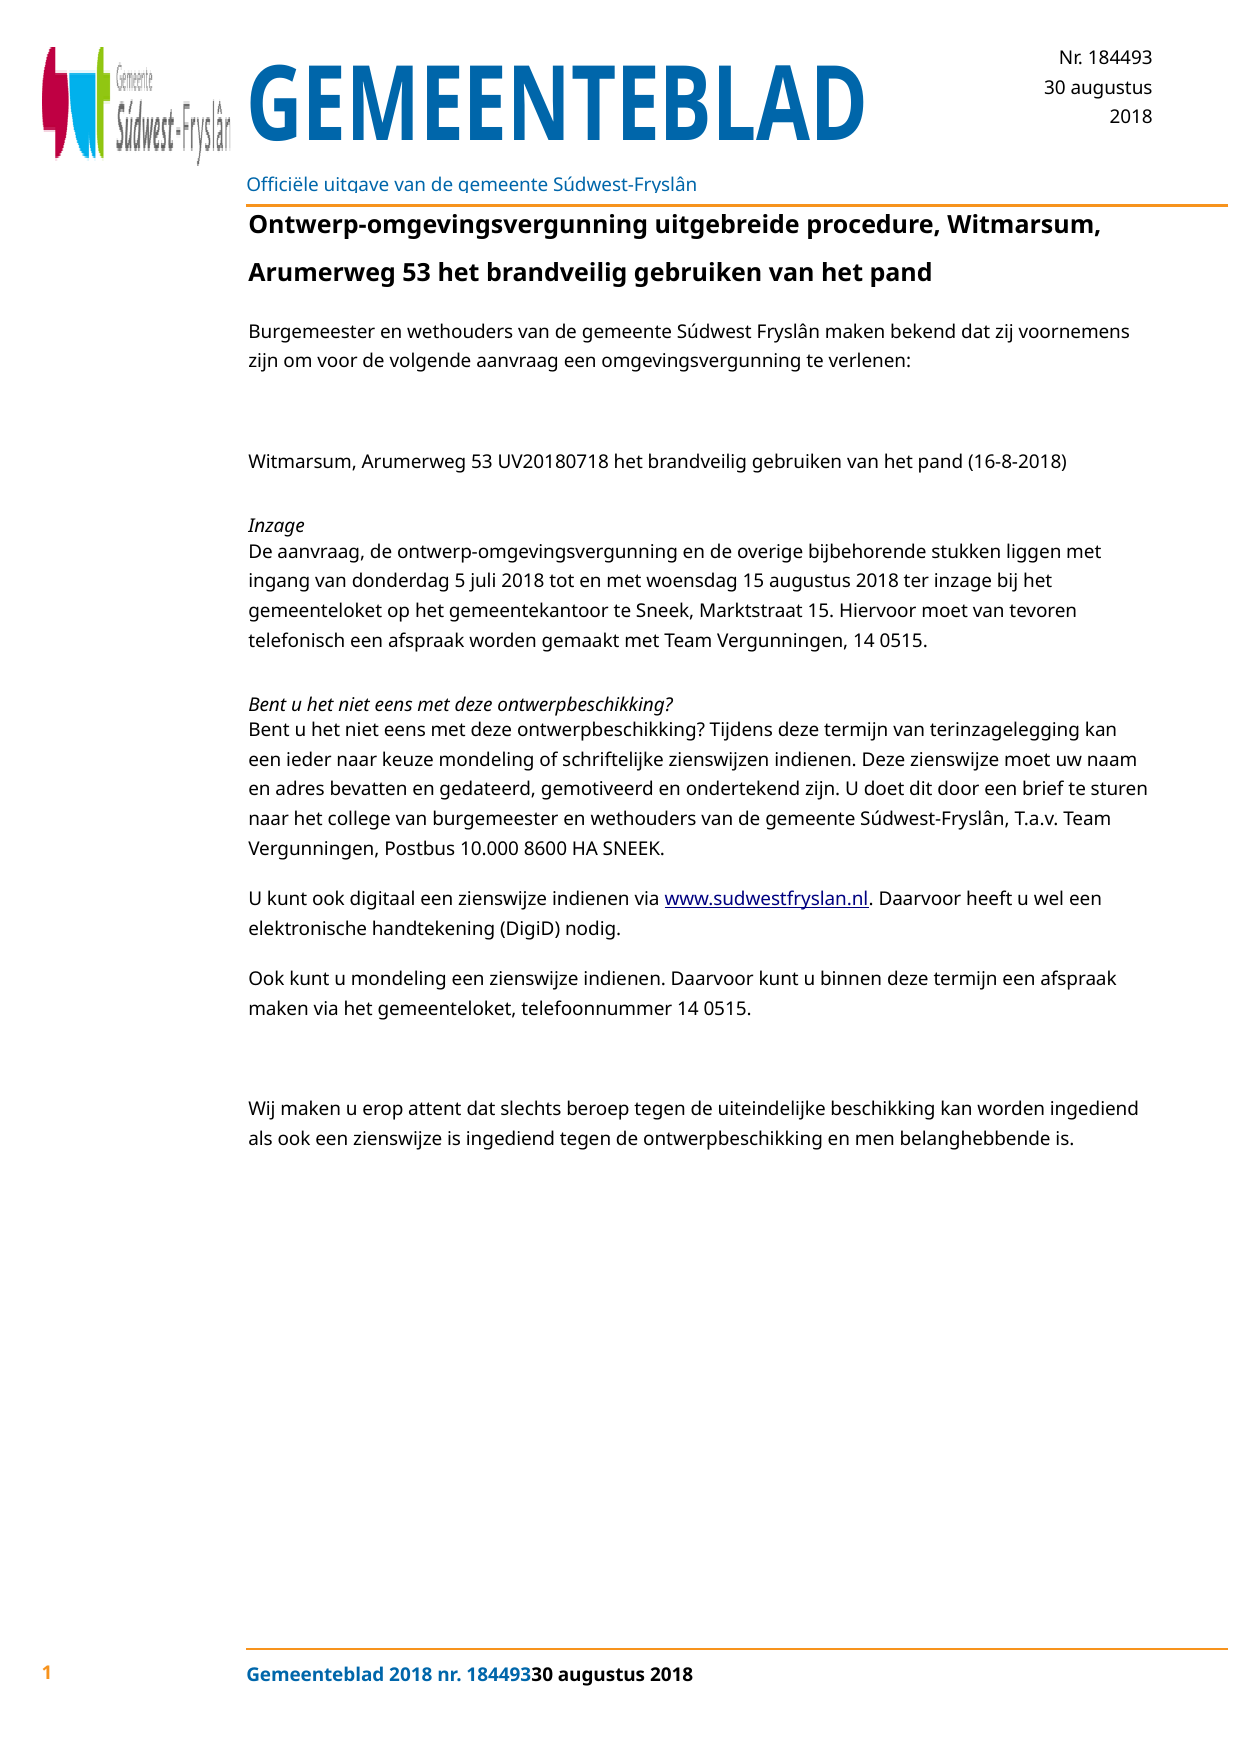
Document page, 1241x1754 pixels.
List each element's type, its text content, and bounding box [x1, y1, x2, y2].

text Wij maken u erop attent dat slechts beroep tegen de uiteindelijke beschikking kan worden ingediend als ook een zienswijze is ingediend tegen de ontwerpbeschikking en men belanghebbende is. [248, 1096, 1152, 1151]
text Inzage [248, 512, 1152, 538]
text De aanvraag, de ontwerp-omgevingsvergunning en de overige bijbehorende stukken liggen met ingang van donderdag 5 juli 2018 tot en met woensdag 15 augustus 2018 ter inzage bij het gemeenteloket op het gemeentekantoor te Sneek, Marktstraat 15. Hiervoor moet van tevoren telefonisch een afspraak worden gemaakt met Team Vergunningen, 14 0515. [248, 538, 1152, 652]
text Ontwerp-omgevingsvergunning uitgebreide procedure, Witmarsum, Arumerweg 53 het brandveilig gebruiken van het pand [248, 207, 1152, 288]
text Burgemeester en wethouders van de gemeente Súdwest Fryslân maken bekend dat zij voornemens zijn om voor de volgende aanvraag een omgevingsvergunning te verlenen: [248, 318, 1152, 373]
picture [41, 47, 231, 172]
text Bent u het niet eens met deze ontwerpbeschikking? [248, 691, 1152, 716]
text Ook kunt u mondeling een zienswijze indienen. Daarvoor kunt u binnen deze termijn een afspraak maken via het gemeenteloket, telefoonnummer 14 0515. [248, 965, 1152, 1021]
text Witmarsum, Arumerweg 53 UV20180718 het brandveilig gebruiken van het pand (16-8-2018) [248, 448, 1152, 474]
text U kunt ook digitaal een zienswijze indienen via www.sudwestfryslan.nl. Daarvoor heeft u wel een elektronische handtekening (DigiD) nodig. [248, 885, 1152, 941]
text Bent u het niet eens met deze ontwerpbeschikking? Tijdens deze termijn van terinzagelegging kan een ieder naar keuze mondeling of schriftelijke zienswijzen indienen. Deze zienswijze moet uw naam en adres bevatten en gedateerd, gemotiveerd en ondertekend zijn. U doet dit door een brief te sturen naar het college van burgemeester en wethouders van de gemeente Súdwest-Fryslân, T.a.v. Team Vergunningen, Postbus 10.000 8600 HA SNEEK. [248, 716, 1152, 861]
